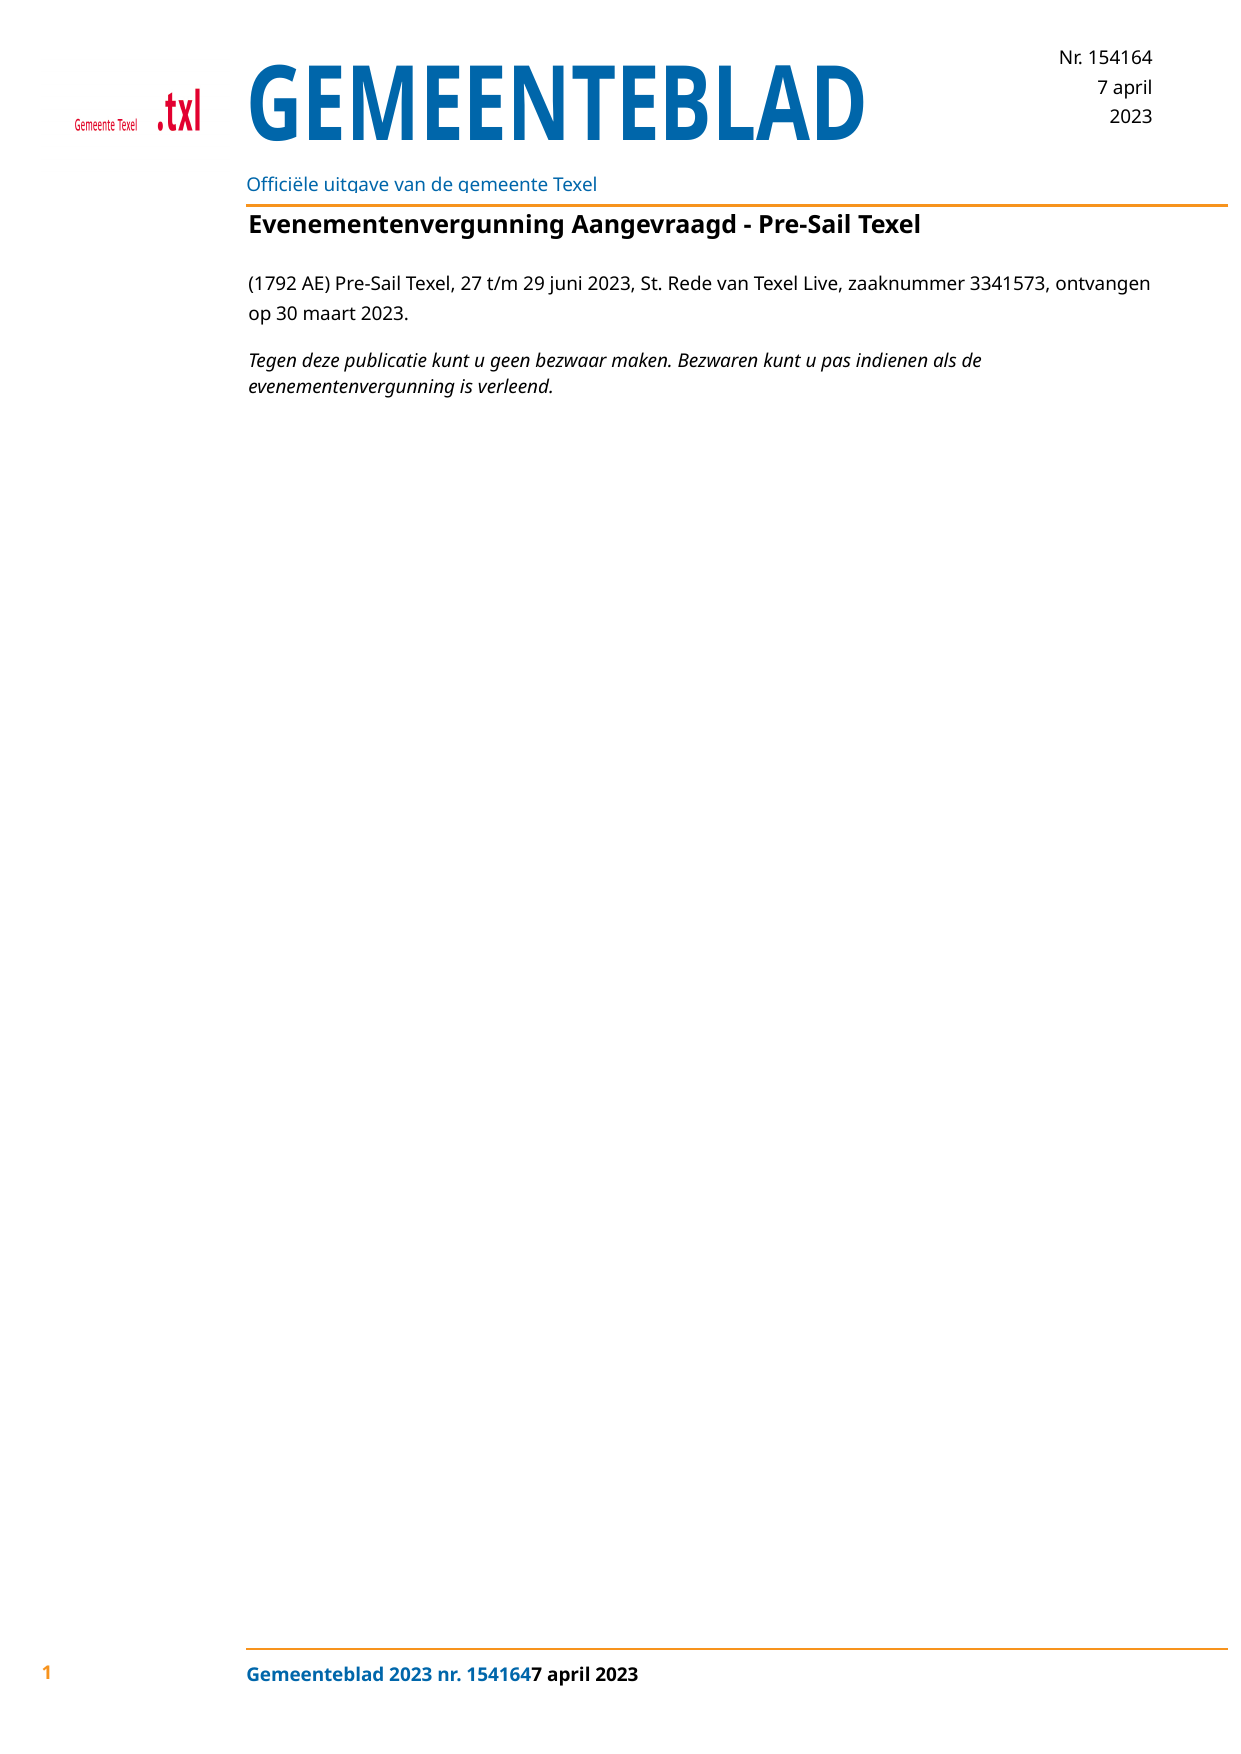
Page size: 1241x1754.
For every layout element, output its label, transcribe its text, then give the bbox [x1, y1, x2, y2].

text Evenementenvergunning Aangevraagd - Pre-Sail Texel [248, 207, 1152, 241]
text (1792 AE) Pre-Sail Texel, 27 t/m 29 juni 2023, St. Rede van Texel Live, zaaknummer 3341573, ontvangen op 30 maart 2023. [248, 270, 1152, 326]
picture [41, 47, 231, 172]
text Tegen deze publicatie kunt u geen bezwaar maken. Bezwaren kunt u pas indienen als de evenementenvergunning is verleend. [248, 348, 1152, 399]
